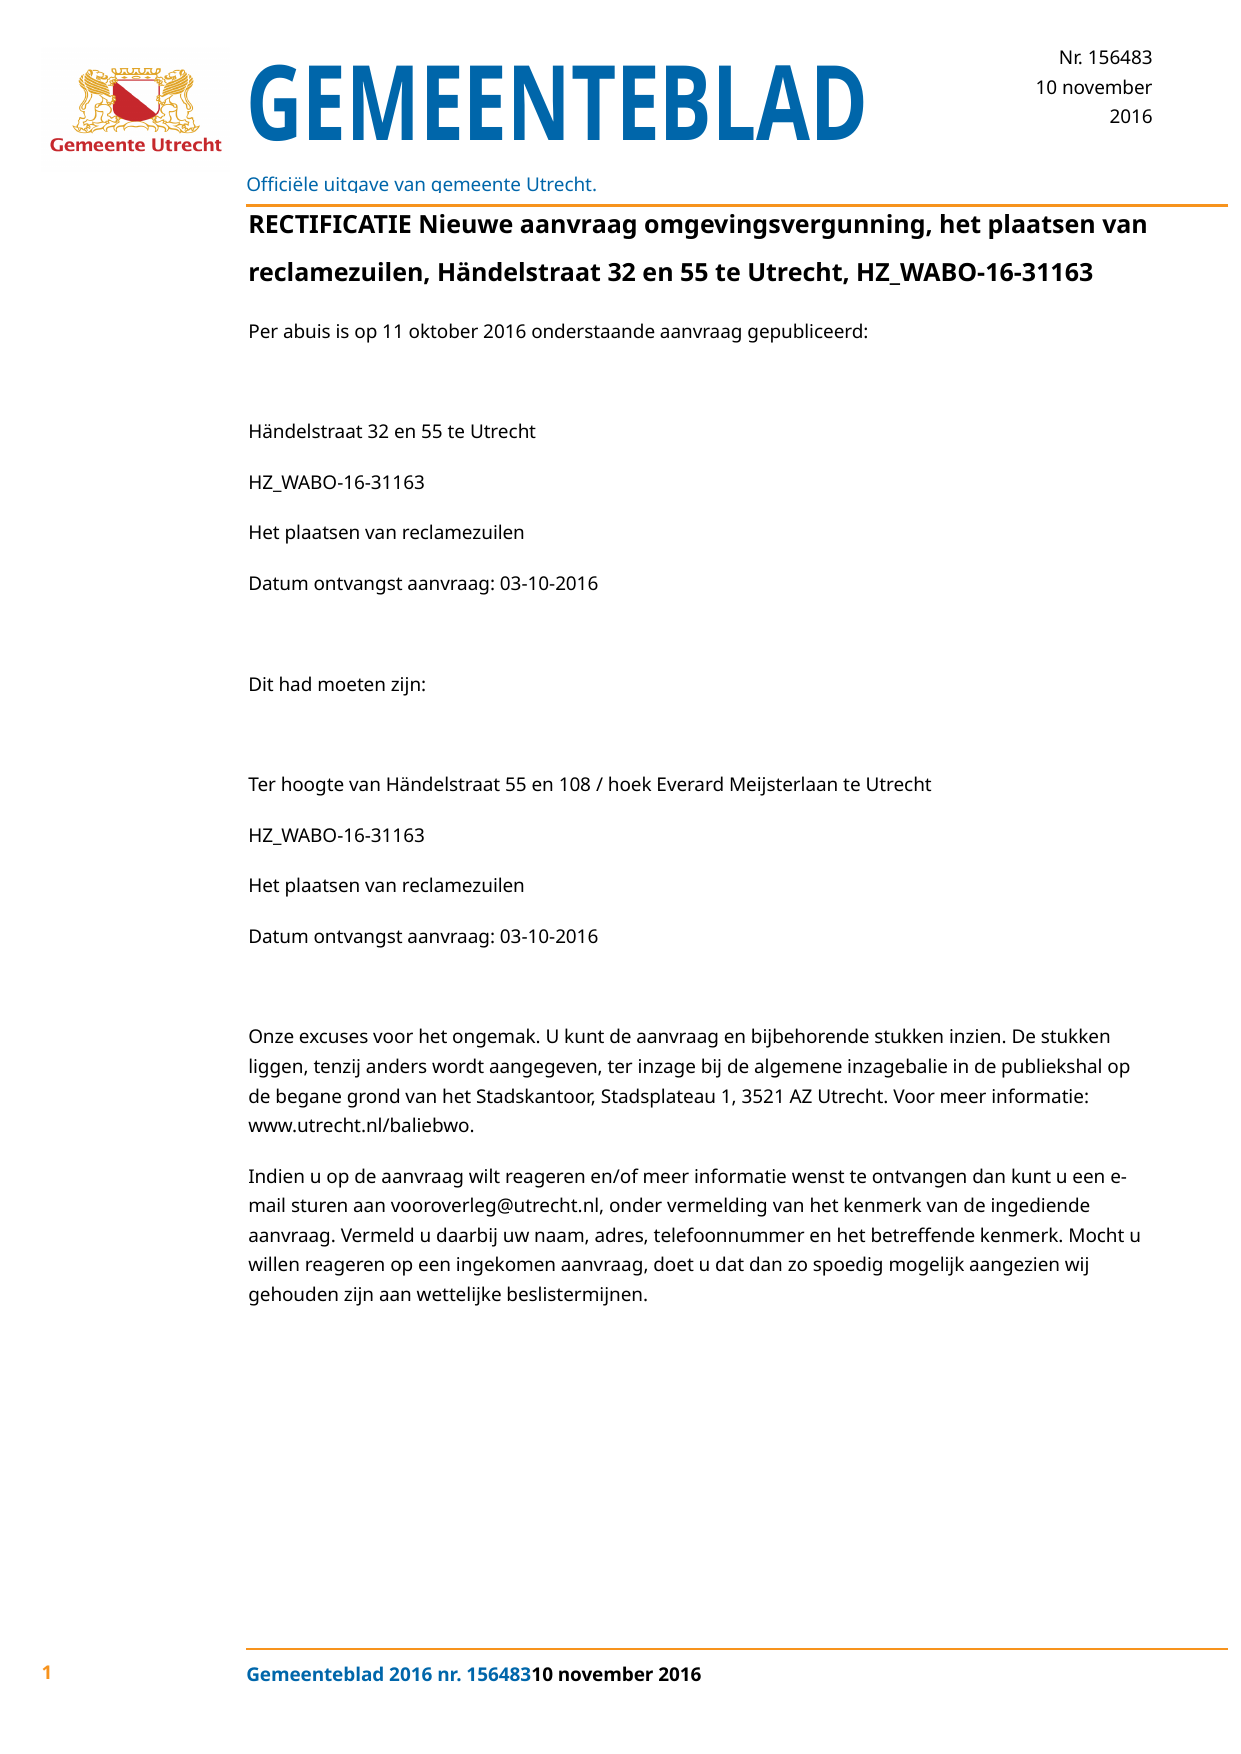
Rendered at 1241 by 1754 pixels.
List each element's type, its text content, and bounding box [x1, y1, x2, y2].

text HZ_WABO-16-31163 [248, 822, 1152, 848]
text Ter hoogte van Händelstraat 55 en 108 / hoek Everard Meijsterlaan te Utrecht [248, 772, 1152, 797]
text Indien u op de aanvraag wilt reageren en/of meer informatie wenst te ontvangen dan kunt u een e-mail sturen aan vooroverleg@utrecht.nl, onder vermelding van het kenmerk van de ingediende aanvraag. Vermeld u daarbij uw naam, adres, telefoonnummer en het betreffende kenmerk. Mocht u willen reageren op een ingekomen aanvraag, doet u dat dan zo spoedig mogelijk aangezien wij gehouden zijn aan wettelijke beslistermijnen. [248, 1163, 1152, 1307]
text HZ_WABO-16-31163 [248, 469, 1152, 495]
text Onze excuses voor het ongemak. U kunt de aanvraag en bijbehorende stukken inzien. De stukken liggen, tenzij anders wordt aangegeven, ter inzage bij de algemene inzagebalie in de publiekshal op de begane grond van het Stadskantoor, Stadsplateau 1, 3521 AZ Utrecht. Voor meer informatie: www.utrecht.nl/baliebwo. [248, 1024, 1152, 1138]
picture [41, 47, 231, 172]
text RECTIFICATIE Nieuwe aanvraag omgevingsvergunning, het plaatsen van reclamezuilen, Händelstraat 32 en 55 te Utrecht, HZ_WABO-16-31163 [248, 207, 1152, 288]
text Datum ontvangst aanvraag: 03-10-2016 [248, 923, 1152, 949]
text Dit had moeten zijn: [248, 671, 1152, 697]
text Het plaatsen van reclamezuilen [248, 872, 1152, 898]
text Per abuis is op 11 oktober 2016 onderstaande aanvraag gepubliceerd: [248, 318, 1152, 344]
text Het plaatsen van reclamezuilen [248, 519, 1152, 545]
text Händelstraat 32 en 55 te Utrecht [248, 419, 1152, 444]
text Datum ontvangst aanvraag: 03-10-2016 [248, 570, 1152, 596]
